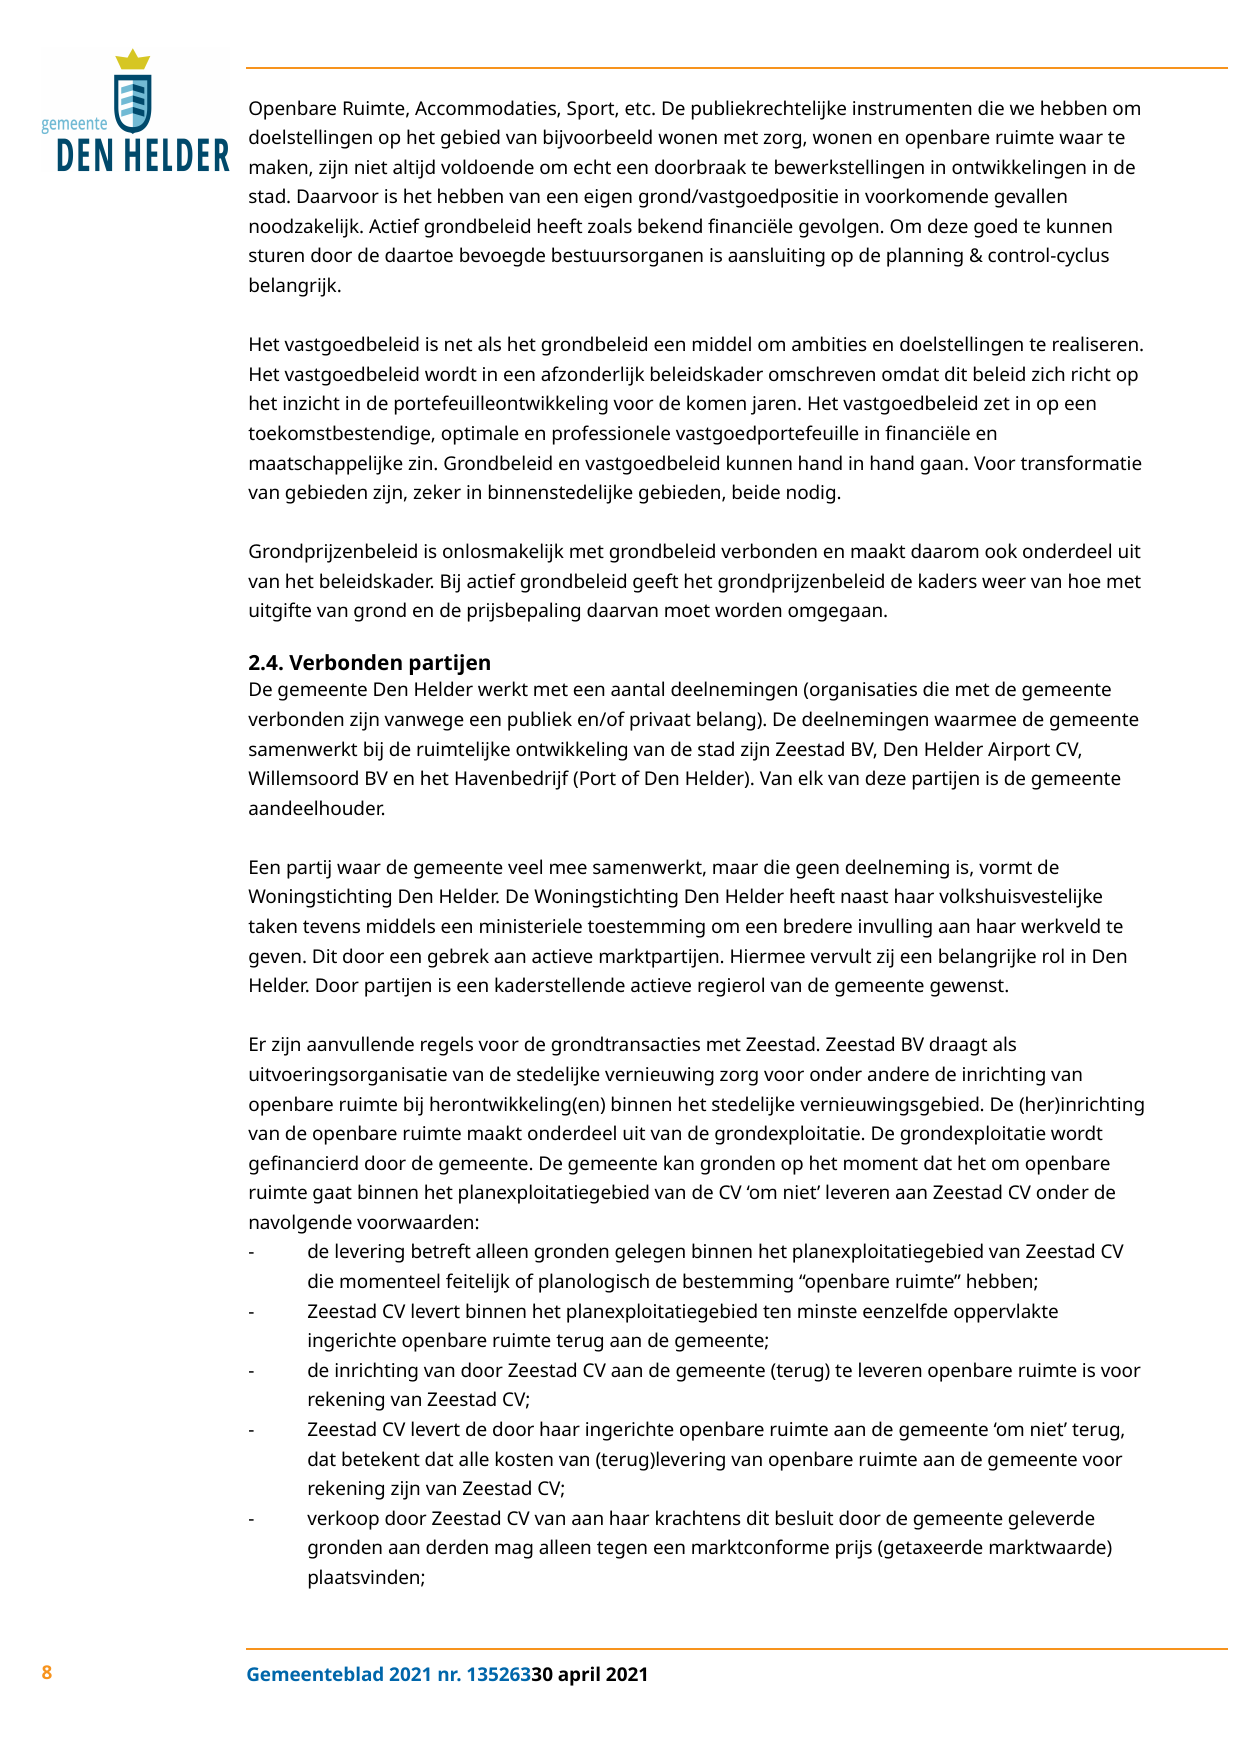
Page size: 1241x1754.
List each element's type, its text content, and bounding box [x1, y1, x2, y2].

picture [182, 144, 187, 165]
text Het vastgoedbeleid is net als het grondbeleid een middel om ambities en doelstellingen te realiseren. Het vastgoedbeleid wordt in een afzonderlijk beleidskader omschreven omdat dit beleid zich richt op het inzicht in de portefeuilleontwikkeling voor de komen jaren. Het vastgoedbeleid zet in op een toekomstbestendige, optimale en professionele vastgoedportefeuille in financiële en maatschappelijke zin. Grondbeleid en vastgoedbeleid kunnen hand in hand gaan. Voor transformatie van gebieden zijn, zeker in binnenstedelijke gebieden, beide nodig. [248, 331, 1152, 505]
list verkoop door Zeestad CV van aan haar krachtens dit besluit door de gemeente geleverde gronden aan derden mag alleen tegen een marktconforme prijs (getaxeerde marktwaarde) plaatsvinden; [248, 1505, 1152, 1590]
text Een partij waar de gemeente veel mee samenwerkt, maar die geen deelneming is, vormt de Woningstichting Den Helder. De Woningstichting Den Helder heeft naast haar volkshuisvestelijke taken tevens middels een ministeriele toestemming om een bredere invulling aan haar werkveld te geven. Dit door een gebrek aan actieve marktpartijen. Hiermee vervult zij een belangrijke rol in Den Helder. Door partijen is een kaderstellende actieve regierol van de gemeente gewenst. [248, 854, 1152, 998]
text Grondprijzenbeleid is onlosmakelijk met grondbeleid verbonden en maakt daarom ook onderdeel uit van het beleidskader. Bij actief grondbeleid geeft het grondprijzenbeleid de kaders weer van hoe met uitgifte van grond en de prijsbepaling daarvan moet worden omgegaan. [248, 538, 1152, 623]
picture [100, 154, 106, 172]
picture [220, 160, 224, 172]
list de inrichting van door Zeestad CV aan de gemeente (terug) te leveren openbare ruimte is voor rekening van Zeestad CV; [248, 1357, 1152, 1412]
picture [130, 157, 135, 172]
picture [41, 47, 231, 172]
list de levering betreft alleen gronden gelegen binnen het planexploitatiegebied van Zeestad CV die momenteel feitelijk of planologisch de bestemming “openbare ruimte” hebben; [248, 1239, 1152, 1294]
list Zeestad CV levert binnen het planexploitatiegebied ten minste eenzelfde oppervlakte ingerichte openbare ruimte terug aan de gemeente; [248, 1298, 1152, 1353]
picture [63, 144, 68, 165]
text De gemeente Den Helder werkt met een aantal deelnemingen (organisaties die met de gemeente verbonden zijn vanwege een publiek en/of privaat belang). De deelnemingen waarmee de gemeente samenwerkt bij de ruimtelijke ontwikkeling van de stad zijn Zeestad BV, Den Helder Airport CV, Willemsoord BV en het Havenbedrijf (Port of Den Helder). Van elk van deze partijen is de gemeente aandeelhouder. [248, 677, 1152, 821]
text Openbare Ruimte, Accommodaties, Sport, etc. De publiekrechtelijke instrumenten die we hebben om doelstellingen op het gebied van bijvoorbeeld wonen met zorg, wonen en openbare ruimte waar te maken, zijn niet altijd voldoende om echt een doorbraak te bewerkstellingen in ontwikkelingen in de stad. Daarvoor is het hebben van een eigen grond/vastgoedpositie in voorkomende gevallen noodzakelijk. Actief grondbeleid heeft zoals bekend financiële gevolgen. Om deze goed te kunnen sturen door de daartoe bevoegde bestuursorganen is aansluiting op de planning & control-cyclus belangrijk. [248, 95, 1152, 298]
text 2.4. Verbonden partijen [248, 648, 1152, 677]
list Zeestad CV levert de door haar ingerichte openbare ruimte aan de gemeente ‘om niet’ terug, dat betekent dat alle kosten van (terug)levering van openbare ruimte aan de gemeente voor rekening zijn van Zeestad CV; [248, 1416, 1152, 1501]
text Er zijn aanvullende regels voor de grondtransacties met Zeestad. Zeestad BV draagt als uitvoeringsorganisatie van de stedelijke vernieuwing zorg voor onder andere de inrichting van openbare ruimte bij herontwikkeling(en) binnen het stedelijke vernieuwingsgebied. De (her)inrichting van de openbare ruimte maakt onderdeel uit van de grondexploitatie. De grondexploitatie wordt gefinancierd door de gemeente. De gemeente kan gronden op het moment dat het om openbare ruimte gaat binnen het planexploitatiegebied van de CV ‘om niet’ leveren aan Zeestad CV onder de navolgende voorwaarden: [248, 1032, 1152, 1235]
